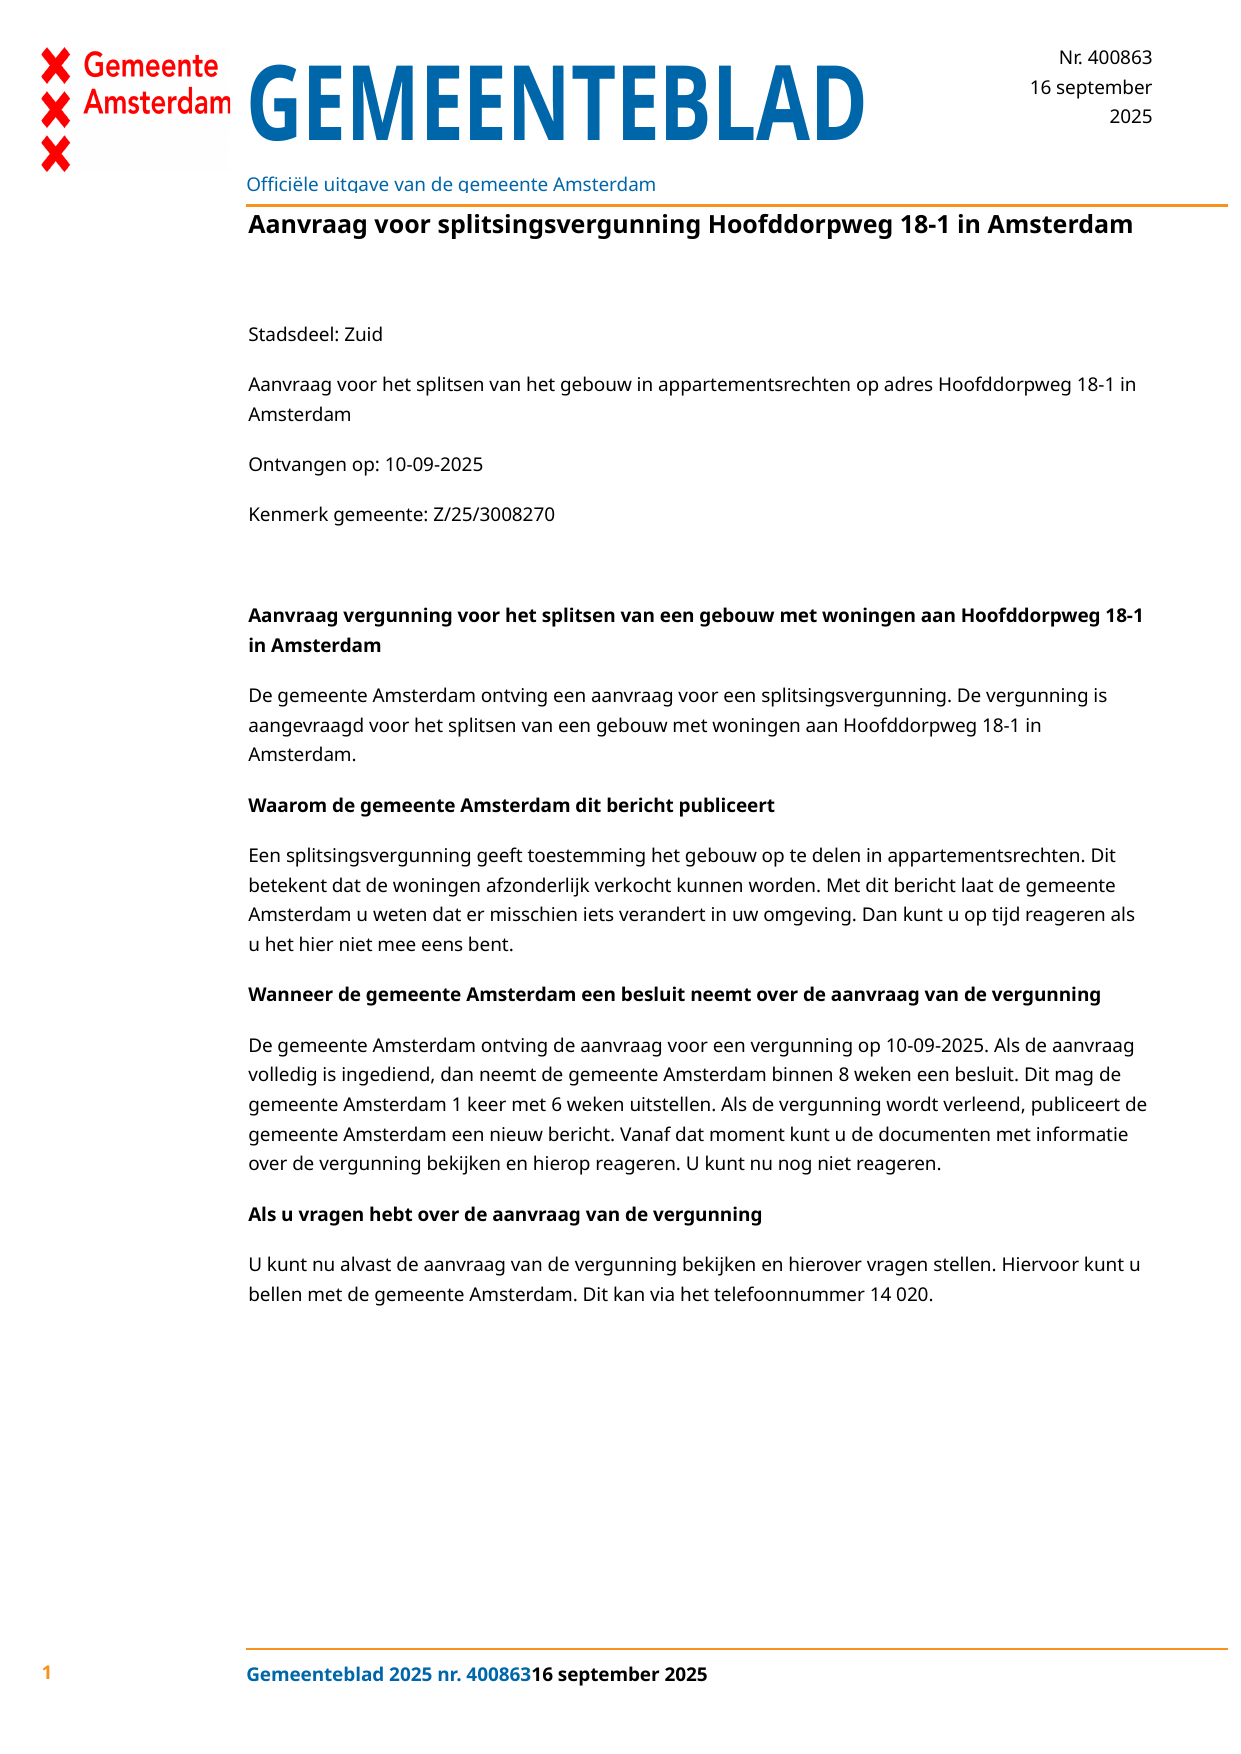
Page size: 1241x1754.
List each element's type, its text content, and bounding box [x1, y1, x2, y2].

text Ontvangen op: 10-09-2025 [248, 451, 1152, 477]
text Aanvraag voor het splitsen van het gebouw in appartementsrechten op adres Hoofddorpweg 18-1 in Amsterdam [248, 371, 1152, 426]
picture [41, 47, 231, 172]
text Als u vragen hebt over de aanvraag van de vergunning [248, 1201, 1152, 1226]
text Kenmerk gemeente: Z/25/3008270 [248, 502, 1152, 527]
text Aanvraag voor splitsingsvergunning Hoofddorpweg 18-1 in Amsterdam [248, 207, 1152, 241]
text Stadsdeel: Zuid [248, 321, 1152, 346]
text Waarom de gemeente Amsterdam dit bericht publiceert [248, 792, 1152, 818]
text Aanvraag vergunning voor het splitsen van een gebouw met woningen aan Hoofddorpweg 18-1 in Amsterdam [248, 602, 1152, 658]
text Een splitsingsvergunning geeft toestemming het gebouw op te delen in appartementsrechten. Dit betekent dat de woningen afzonderlijk verkocht kunnen worden. Met dit bericht laat de gemeente Amsterdam u weten dat er misschien iets verandert in uw omgeving. Dan kunt u op tijd reageren als u het hier niet mee eens bent. [248, 842, 1152, 957]
text U kunt nu alvast de aanvraag van de vergunning bekijken en hierover vragen stellen. Hiervoor kunt u bellen met de gemeente Amsterdam. Dit kan via het telefoonnummer 14 020. [248, 1251, 1152, 1306]
text De gemeente Amsterdam ontving een aanvraag voor een splitsingsvergunning. De vergunning is aangevraagd voor het splitsen van een gebouw met woningen aan Hoofddorpweg 18-1 in Amsterdam. [248, 682, 1152, 767]
text Wanneer de gemeente Amsterdam een besluit neemt over de aanvraag van de vergunning [248, 982, 1152, 1007]
text De gemeente Amsterdam ontving de aanvraag voor een vergunning op 10-09-2025. Als de aanvraag volledig is ingediend, dan neemt de gemeente Amsterdam binnen 8 weken een besluit. Dit mag de gemeente Amsterdam 1 keer met 6 weken uitstellen. Als de vergunning wordt verleend, publiceert de gemeente Amsterdam een nieuw bericht. Vanaf dat moment kunt u de documenten met informatie over de vergunning bekijken en hierop reageren. U kunt nu nog niet reageren. [248, 1032, 1152, 1176]
